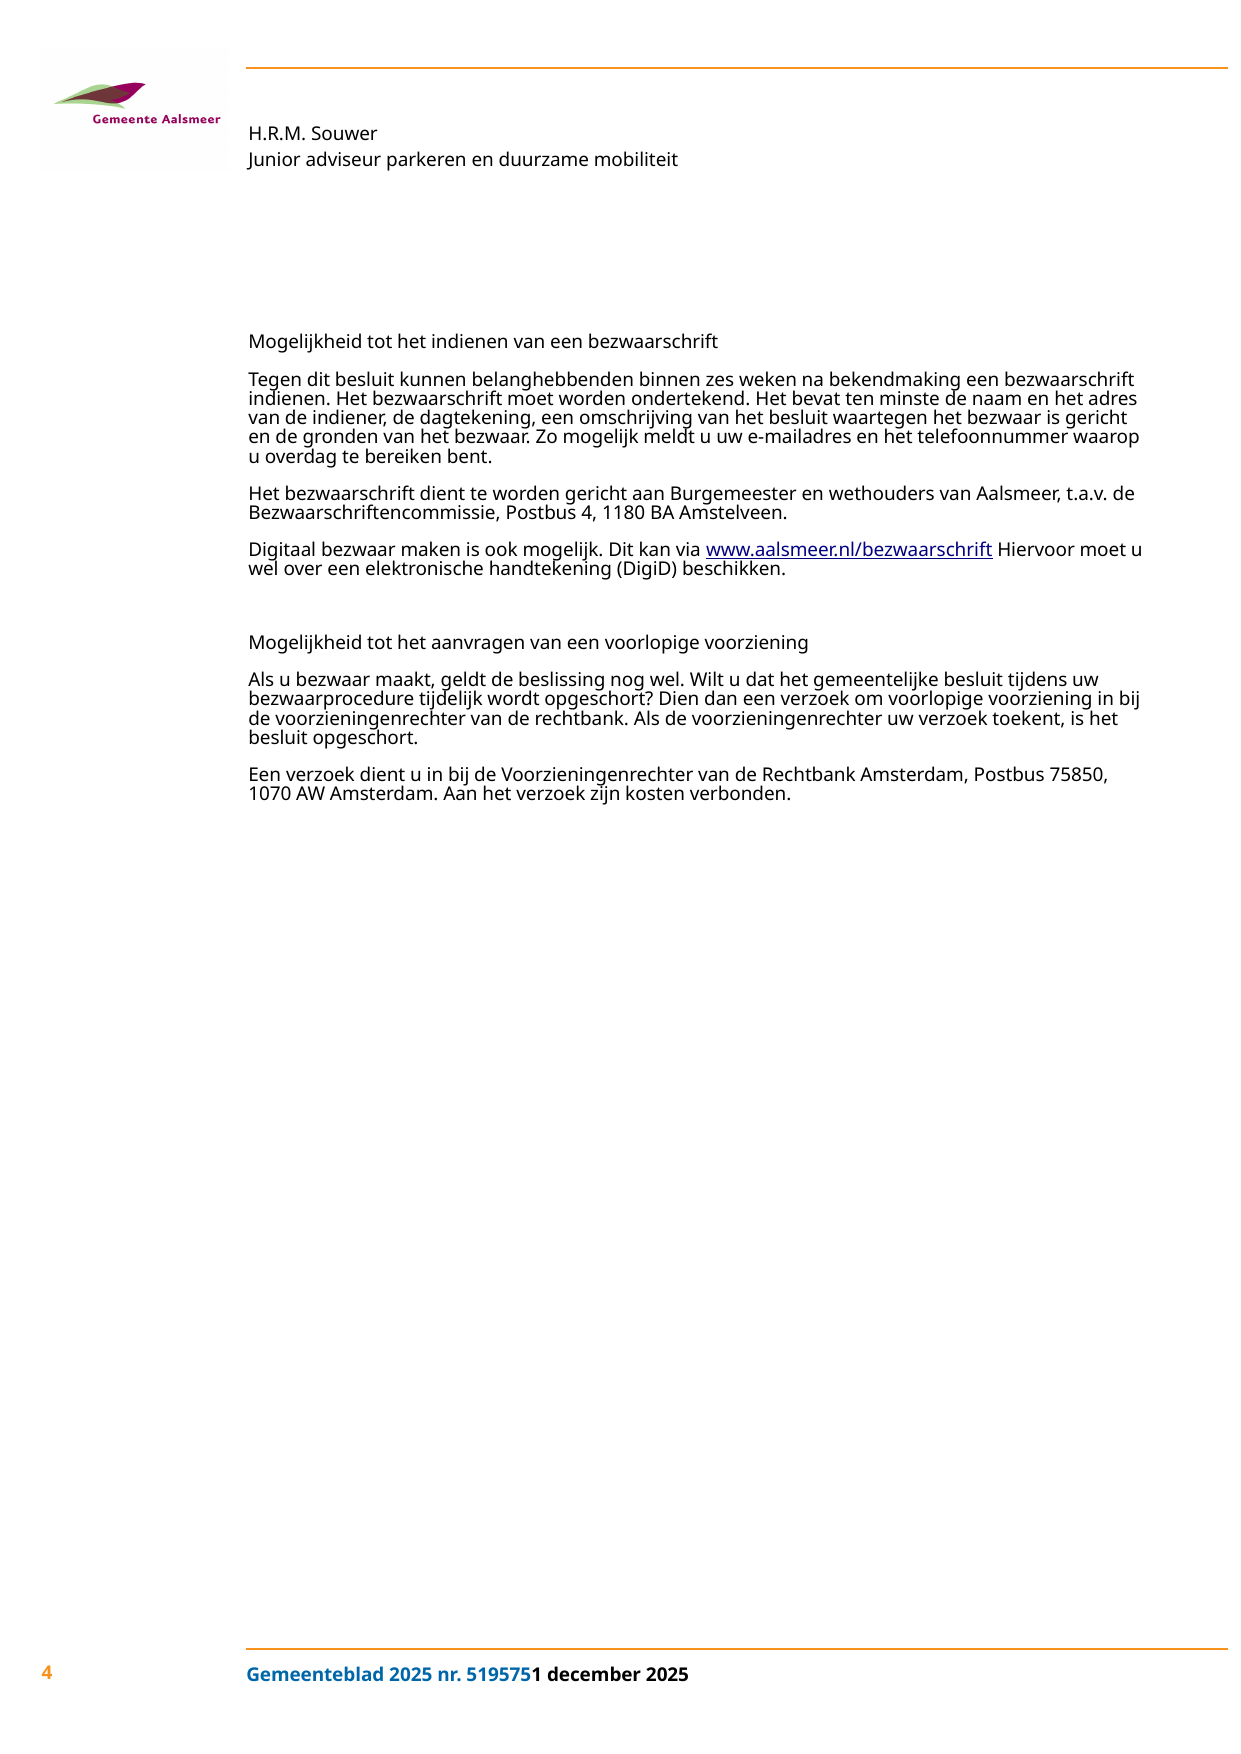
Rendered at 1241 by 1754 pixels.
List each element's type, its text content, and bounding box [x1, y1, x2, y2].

text Mogelijkheid tot het aanvragen van een voorlopige voorziening [248, 634, 1152, 653]
text Digitaal bezwaar maken is ook mogelijk. Dit kan via www.aalsmeer.nl/bezwaarschrift Hiervoor moet u wel over een elektronische handtekening (DigiD) beschikken. [248, 541, 1152, 579]
text Junior adviseur parkeren en duurzame mobiliteit [248, 146, 1152, 172]
picture [41, 47, 231, 172]
text Het bezwaarschrift dient te worden gericht aan Burgemeester en wethouders van Aalsmeer, t.a.v. de Bezwaarschriftencommissie, Postbus 4, 1180 BA Amstelveen. [248, 484, 1152, 523]
text Tegen dit besluit kunnen belanghebbenden binnen zes weken na bekendmaking een bezwaarschrift indienen. Het bezwaarschrift moet worden ondertekend. Het bevat ten minste de naam en het adres van de indiener, de dagtekening, een omschrijving van het besluit waartegen het bezwaar is gericht en de gronden van het bezwaar. Zo mogelijk meldt u uw e-mailadres en het telefoonnummer waarop u overdag te bereiken bent. [248, 371, 1152, 467]
text Als u bezwaar maakt, geldt de beslissing nog wel. Wilt u dat het gemeentelijke besluit tijdens uw bezwaarprocedure tijdelijk wordt opgeschort? Dien dan een verzoek om voorlopige voorziening in bij de voorzieningenrechter van de rechtbank. Als de voorzieningenrechter uw verzoek toekent, is het besluit opgeschort. [248, 671, 1152, 748]
text H.R.M. Souwer [248, 121, 1152, 146]
text Mogelijkheid tot het indienen van een bezwaarschrift [248, 333, 1152, 353]
text Een verzoek dient u in bij de Voorzieningenrechter van de Rechtbank Amsterdam, Postbus 75850, 1070 AW Amsterdam. Aan het verzoek zijn kosten verbonden. [248, 766, 1152, 804]
